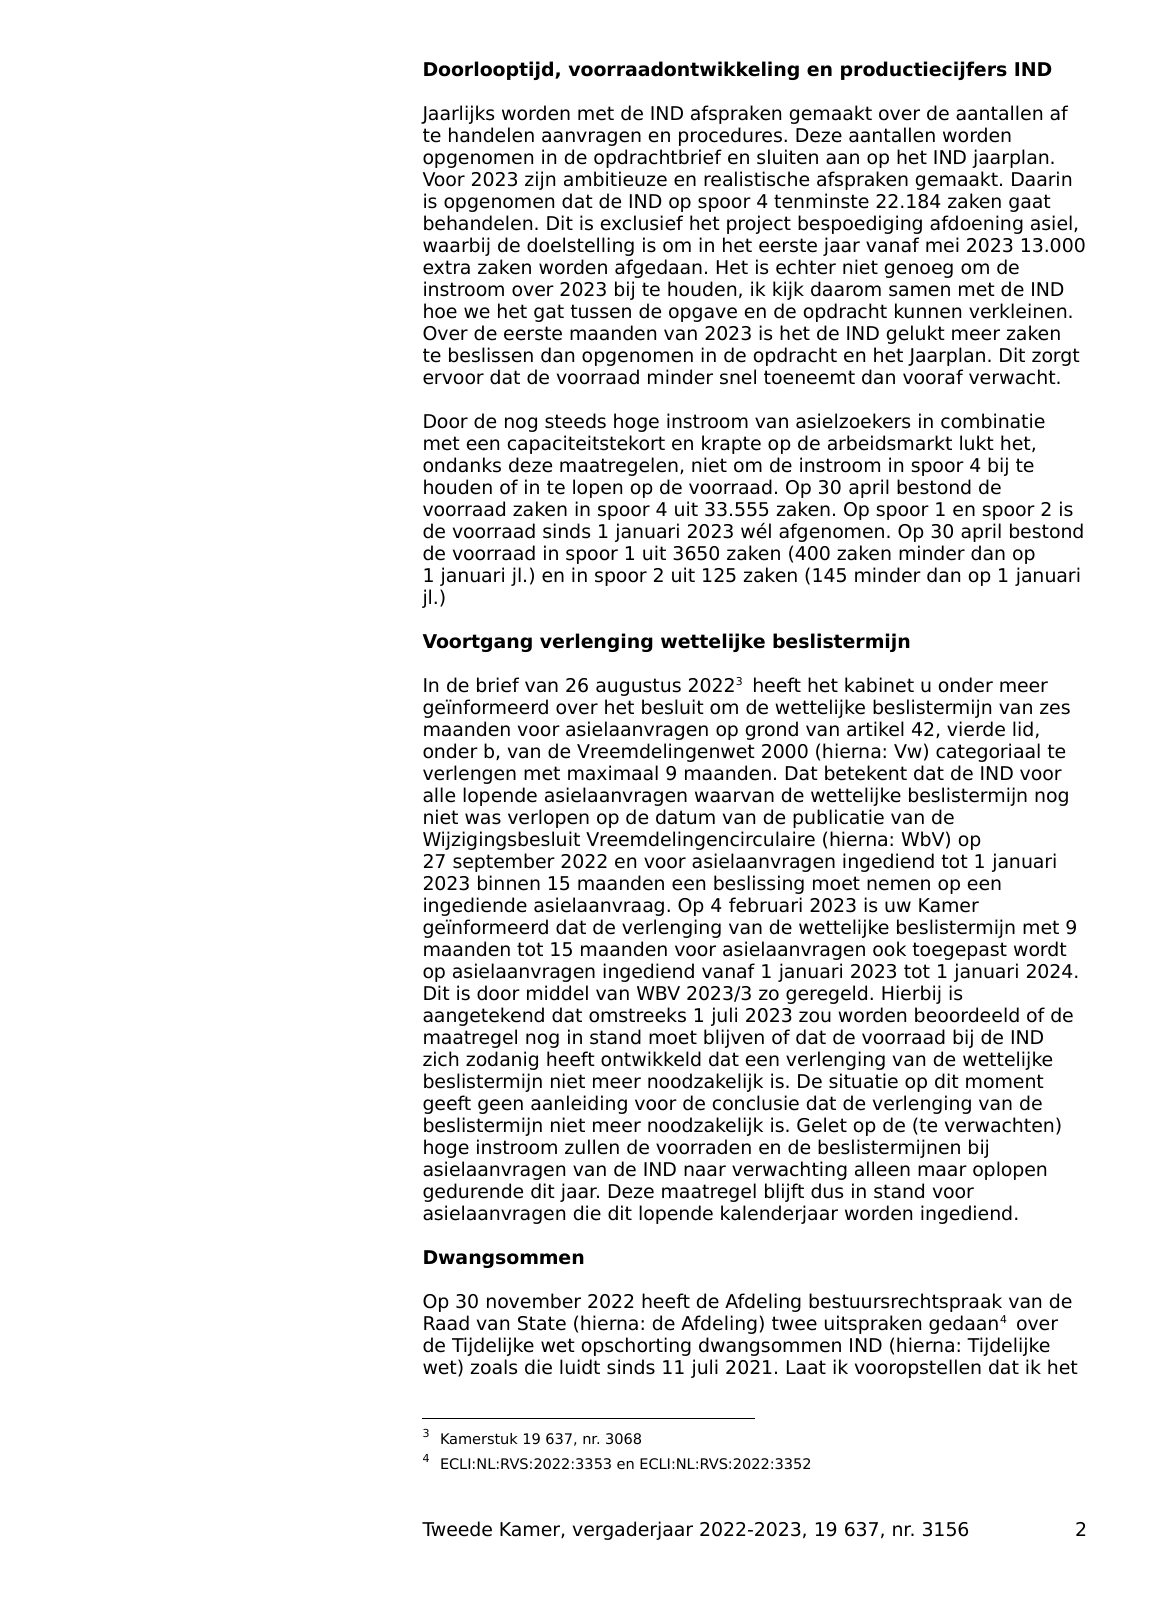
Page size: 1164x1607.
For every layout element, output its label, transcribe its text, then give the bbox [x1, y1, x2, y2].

subtitle Voortgang verlenging wettelijke beslistermijn [422, 631, 1087, 653]
subtitle Dwangsommen [422, 1247, 1087, 1269]
text Kamerstuk 19 637, nr. 3068 [422, 1427, 1087, 1449]
text Op 30 november 2022 heeft de Afdeling bestuursrechtspraak van de Raad van State (hierna: de Afdeling) twee uitspraken gedaan over de Tijdelijke wet opschorting dwangsommen IND (hierna: Tijdelijke wet) zoals die luidt sinds 11 juli 2021. Laat ik vooropstellen dat ik het [422, 1291, 1087, 1379]
subtitle Doorlooptijd, voorraadontwikkeling en productiecijfers IND [422, 59, 1087, 81]
text Door de nog steeds hoge instroom van asielzoekers in combinatie met een capaciteitstekort en krapte op de arbeidsmarkt lukt het, ondanks deze maatregelen, niet om de instroom in spoor 4 bij te houden of in te lopen op de voorraad. Op 30 april bestond de voorraad zaken in spoor 4 uit 33.555 zaken. Op spoor 1 en spoor 2 is de voorraad sinds 1 januari 2023 wél afgenomen. Op 30 april bestond de voorraad in spoor 1 uit 3650 zaken (400 zaken minder dan op 1 januari jl.) en in spoor 2 uit 125 zaken (145 minder dan op 1 januari jl.) [422, 411, 1087, 609]
text ECLI:NL:RVS:2022:3353 en ECLI:NL:RVS:2022:3352 [422, 1452, 1087, 1474]
text In de brief van 26 augustus 2022 heeft het kabinet u onder meer geïnformeerd over het besluit om de wettelijke beslistermijn van zes maanden voor asielaanvragen op grond van artikel 42, vierde lid, onder b, van de Vreemdelingenwet 2000 (hierna: Vw) categoriaal te verlengen met maximaal 9 maanden. Dat betekent dat de IND voor alle lopende asielaanvragen waarvan de wettelijke beslistermijn nog niet was verlopen op de datum van de publicatie van de Wijzigingsbesluit Vreemdelingencirculaire (hierna: WbV) op 27 september 2022 en voor asielaanvragen ingediend tot 1 januari 2023 binnen 15 maanden een beslissing moet nemen op een ingediende asielaanvraag. Op 4 februari 2023 is uw Kamer geïnformeerd dat de verlenging van de wettelijke beslistermijn met 9 maanden tot 15 maanden voor asielaanvragen ook toegepast wordt op asielaanvragen ingediend vanaf 1 januari 2023 tot 1 januari 2024. Dit is door middel van WBV 2023/3 zo geregeld. Hierbij is aangetekend dat omstreeks 1 juli 2023 zou worden beoordeeld of de maatregel nog in stand moet blijven of dat de voorraad bij de IND zich zodanig heeft ontwikkeld dat een verlenging van de wettelijke beslistermijn niet meer noodzakelijk is. De situatie op dit moment geeft geen aanleiding voor de conclusie dat de verlenging van de beslistermijn niet meer noodzakelijk is. Gelet op de (te verwachten) hoge instroom zullen de voorraden en de beslistermijnen bij asielaanvragen van de IND naar verwachting alleen maar oplopen gedurende dit jaar. Deze maatregel blijft dus in stand voor asielaanvragen die dit lopende kalenderjaar worden ingediend. [422, 675, 1087, 1225]
text Jaarlijks worden met de IND afspraken gemaakt over de aantallen af te handelen aanvragen en procedures. Deze aantallen worden opgenomen in de opdrachtbrief en sluiten aan op het IND jaarplan. Voor 2023 zijn ambitieuze en realistische afspraken gemaakt. Daarin is opgenomen dat de IND op spoor 4 tenminste 22.184 zaken gaat behandelen. Dit is exclusief het project bespoediging afdoening asiel, waarbij de doelstelling is om in het eerste jaar vanaf mei 2023 13.000 extra zaken worden afgedaan. Het is echter niet genoeg om de instroom over 2023 bij te houden, ik kijk daarom samen met de IND hoe we het gat tussen de opgave en de opdracht kunnen verkleinen. Over de eerste maanden van 2023 is het de IND gelukt meer zaken te beslissen dan opgenomen in de opdracht en het Jaarplan. Dit zorgt ervoor dat de voorraad minder snel toeneemt dan vooraf verwacht. [422, 103, 1087, 389]
